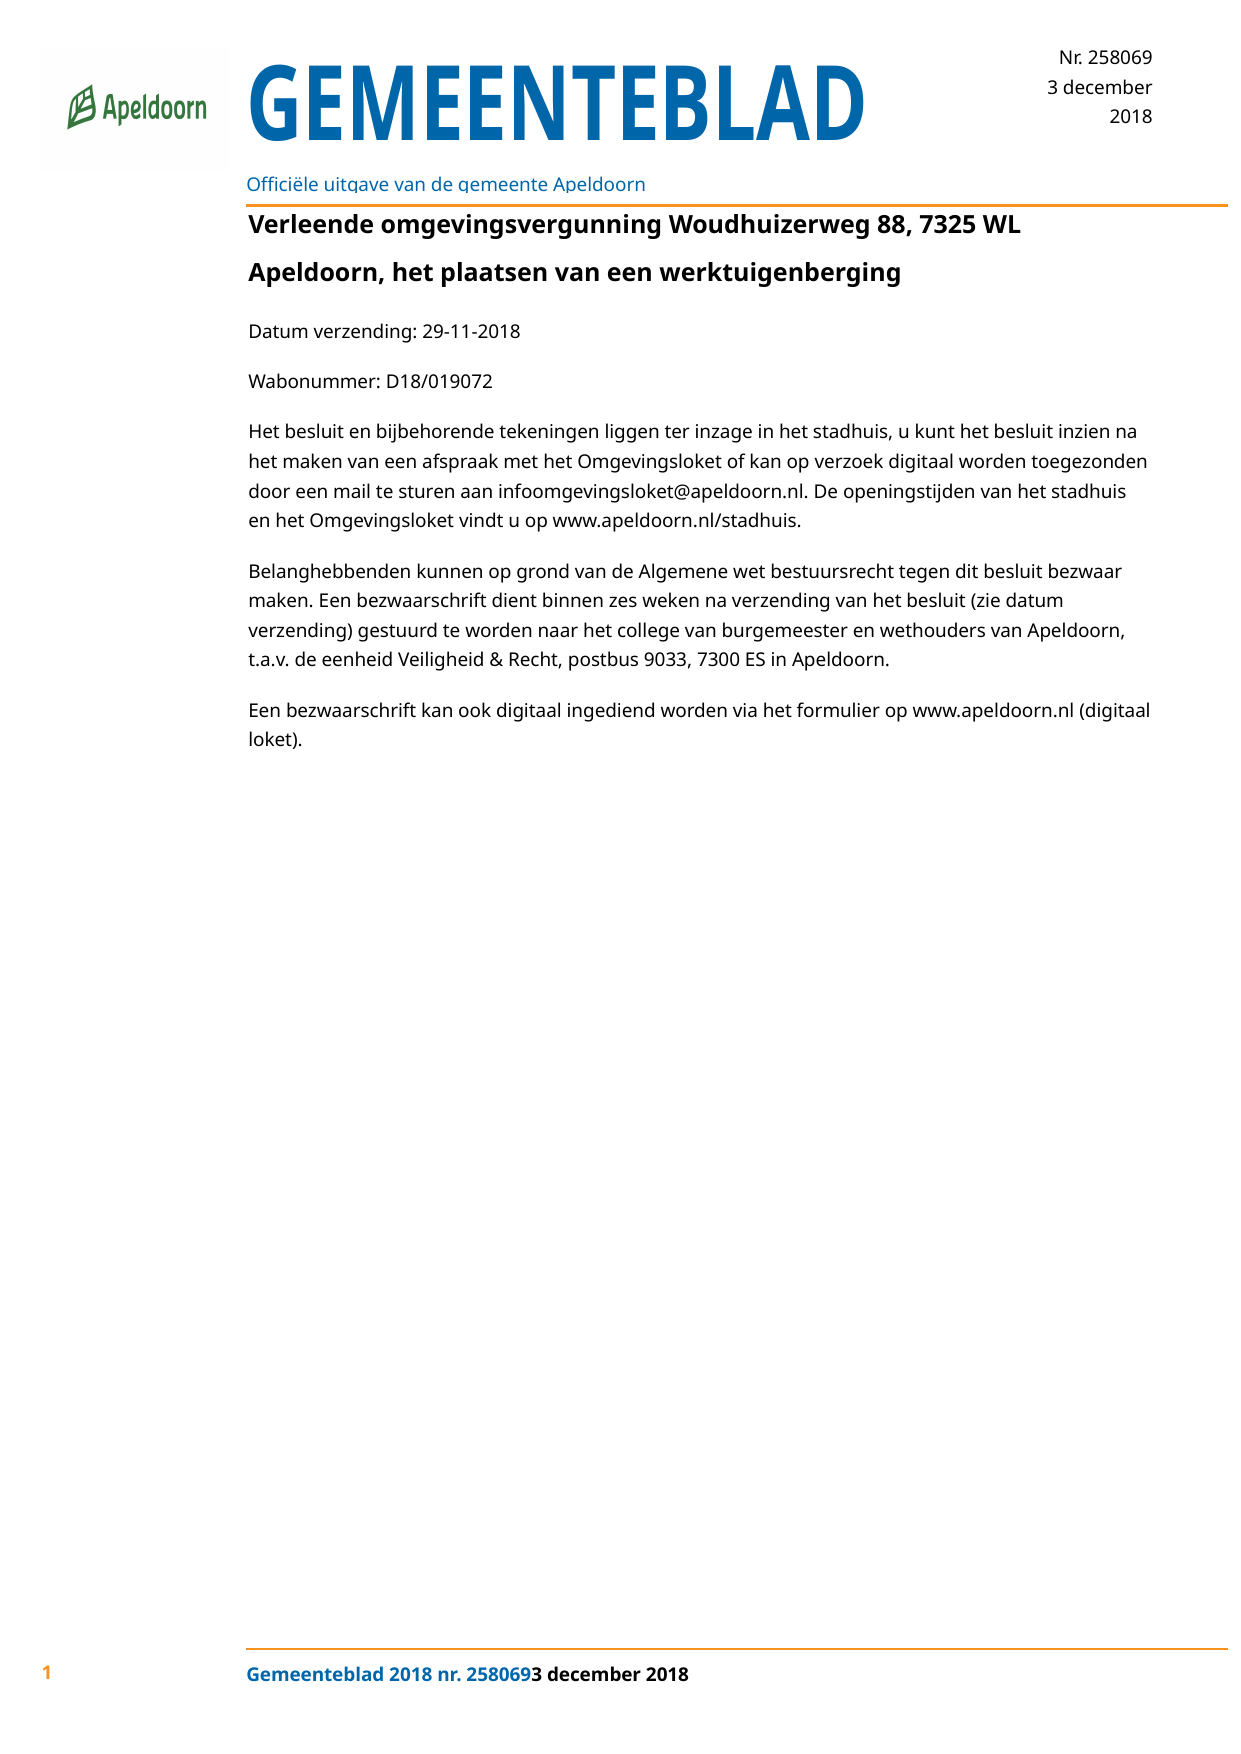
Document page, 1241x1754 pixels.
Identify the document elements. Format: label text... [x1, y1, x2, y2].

text Een bezwaarschrift kan ook digitaal ingediend worden via het formulier op www.apeldoorn.nl (digitaal loket). [248, 697, 1152, 752]
text Datum verzending: 29-11-2018 [248, 318, 1152, 344]
text Wabonummer: D18/019072 [248, 368, 1152, 394]
text Belanghebbenden kunnen op grond van de Algemene wet bestuursrecht tegen dit besluit bezwaar maken. Een bezwaarschrift dient binnen zes weken na verzending van het besluit (zie datum verzending) gestuurd te worden naar het college van burgemeester en wethouders van Apeldoorn, t.a.v. de eenheid Veiligheid & Recht, postbus 9033, 7300 ES in Apeldoorn. [248, 558, 1152, 672]
picture [41, 47, 231, 172]
text Verleende omgevingsvergunning Woudhuizerweg 88, 7325 WL Apeldoorn, het plaatsen van een werktuigenberging [248, 207, 1152, 288]
text Het besluit en bijbehorende tekeningen liggen ter inzage in het stadhuis, u kunt het besluit inzien na het maken van een afspraak met het Omgevingsloket of kan op verzoek digitaal worden toegezonden door een mail te sturen aan infoomgevingsloket@apeldoorn.nl. De openingstijden van het stadhuis en het Omgevingsloket vindt u op www.apeldoorn.nl/stadhuis. [248, 419, 1152, 533]
